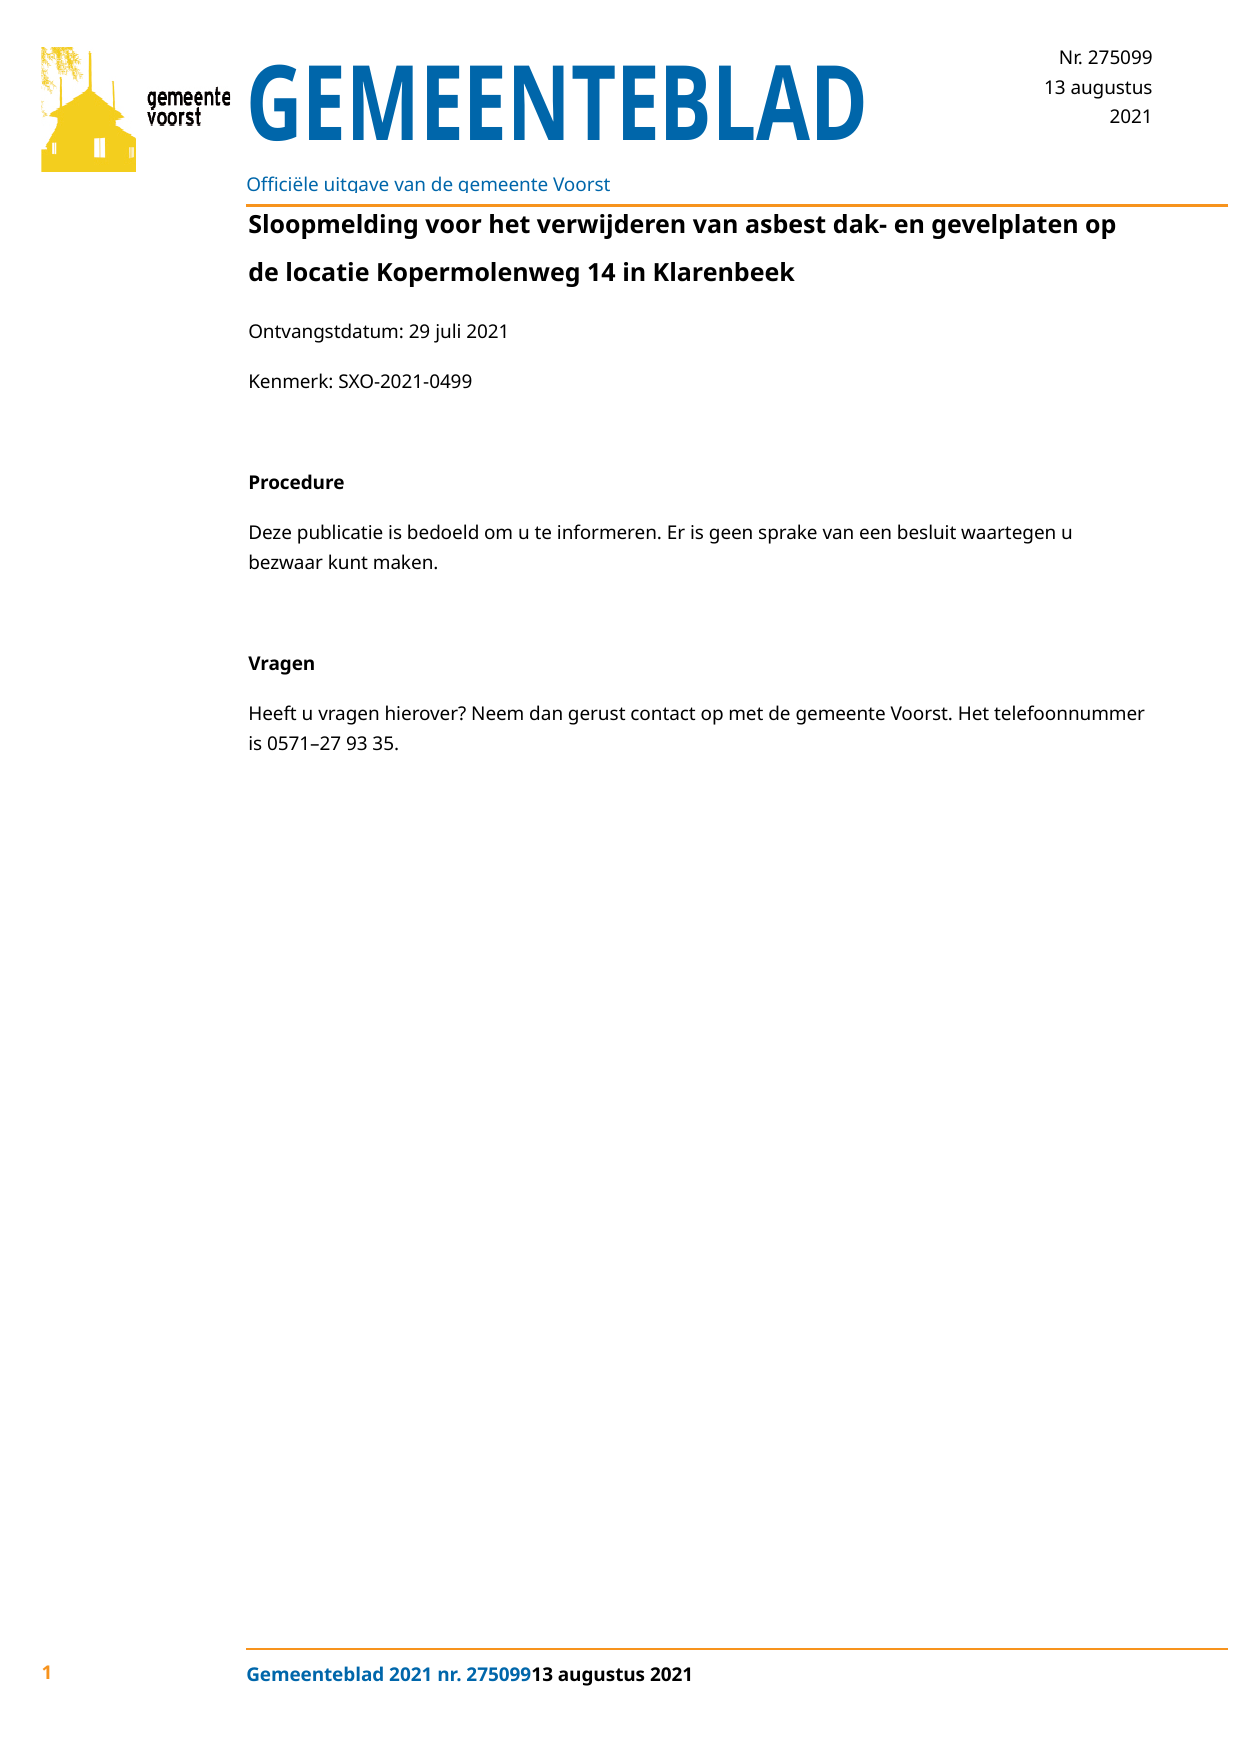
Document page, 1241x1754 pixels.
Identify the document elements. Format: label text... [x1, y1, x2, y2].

text Heeft u vragen hierover? Neem dan gerust contact op met de gemeente Voorst. Het telefoonnummer is 0571–27 93 35. [248, 700, 1152, 756]
text Kenmerk: SXO-2021-0499 [248, 368, 1152, 394]
text Ontvangstdatum: 29 juli 2021 [248, 318, 1152, 344]
text Sloopmelding voor het verwijderen van asbest dak- en gevelplaten op de locatie Kopermolenweg 14 in Klarenbeek [248, 207, 1152, 288]
text Vragen [248, 650, 1152, 676]
text Procedure [248, 469, 1152, 495]
picture [41, 47, 231, 172]
text Deze publicatie is bedoeld om u te informeren. Er is geen sprake van een besluit waartegen u bezwaar kunt maken. [248, 519, 1152, 575]
